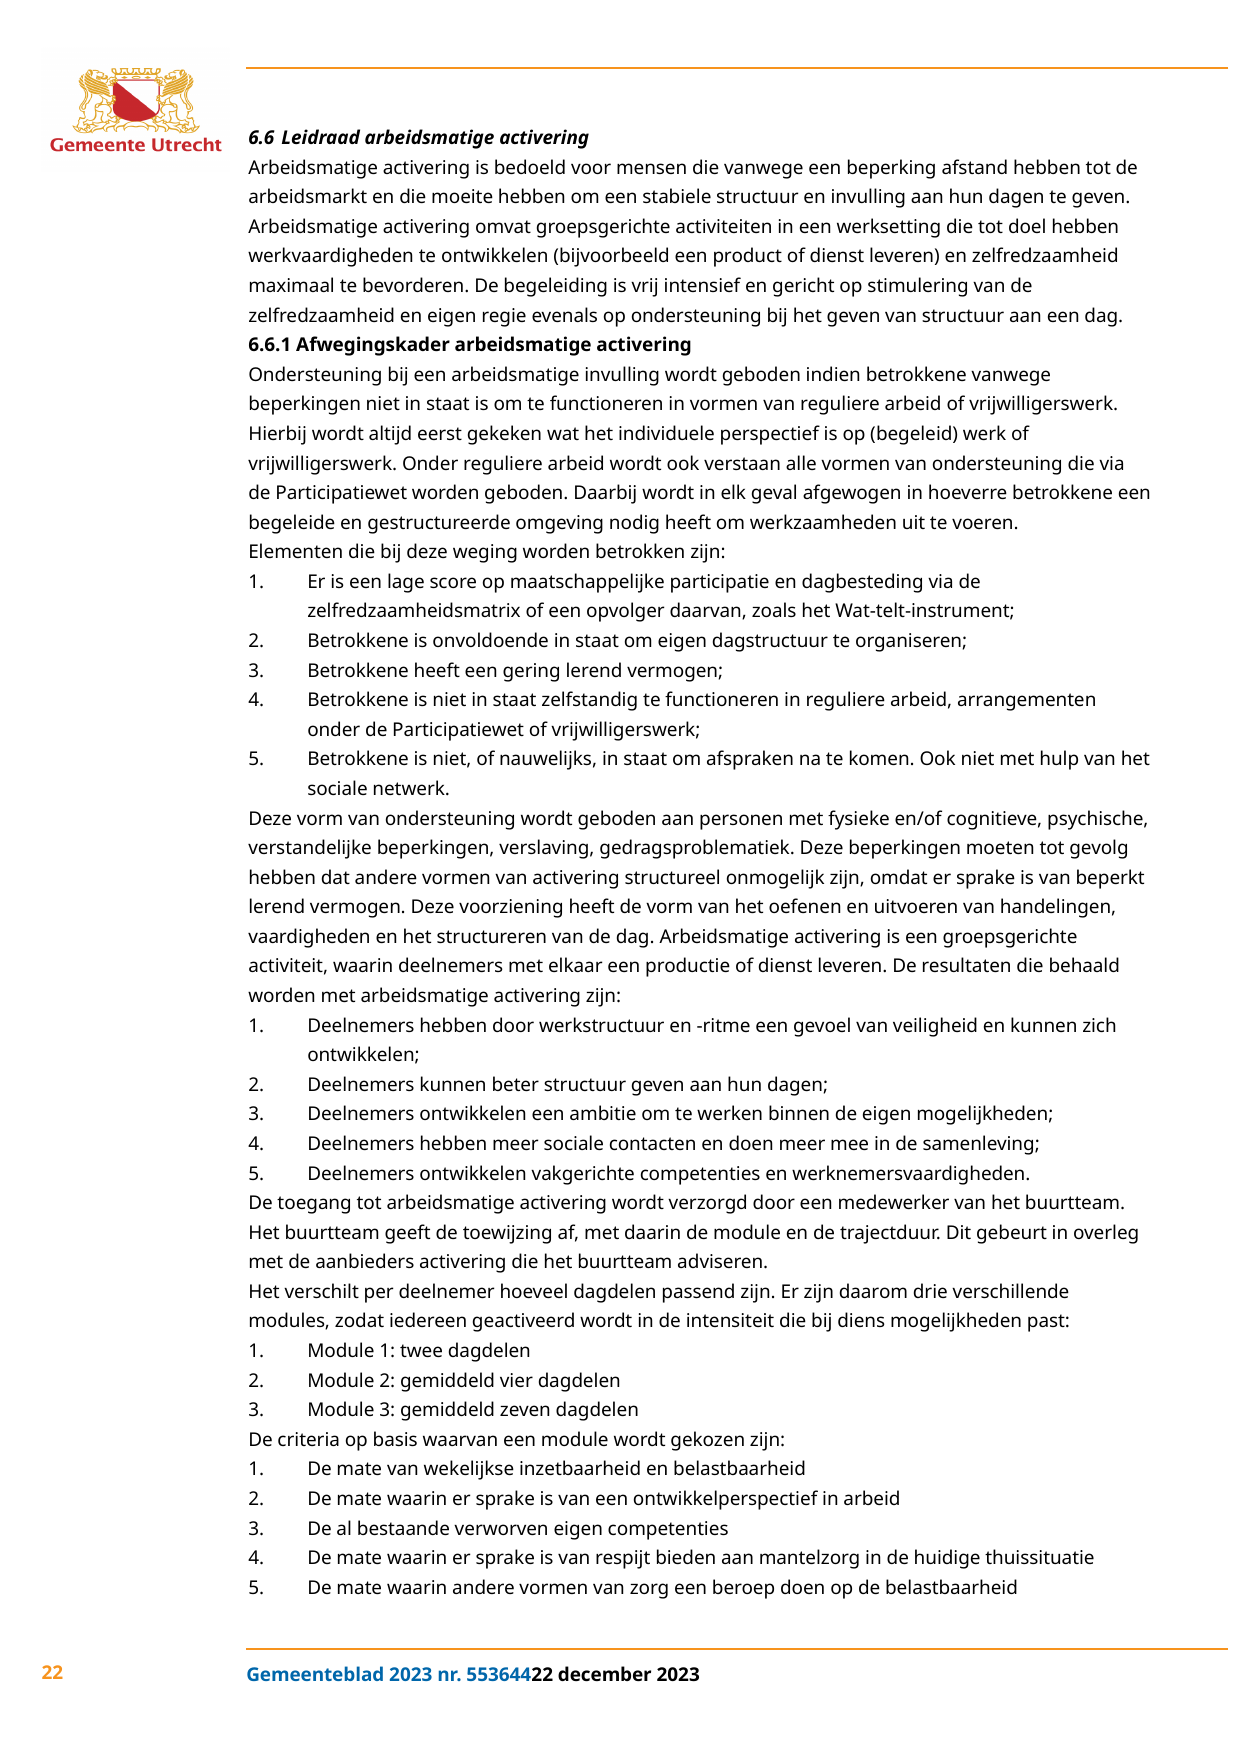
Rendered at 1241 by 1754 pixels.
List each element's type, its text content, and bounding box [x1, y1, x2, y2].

list Betrokkene is niet, of nauwelijks, in staat om afspraken na te komen. Ook niet met hulp van het sociale netwerk. [248, 746, 1152, 801]
list Deelnemers hebben door werkstructuur en -ritme een gevoel van veiligheid en kunnen zich ontwikkelen; [248, 1012, 1152, 1067]
list Deelnemers ontwikkelen vakgerichte competenties en werknemersvaardigheden. [248, 1160, 1152, 1186]
list Module 2: gemiddeld vier dagdelen [248, 1367, 1152, 1393]
text Deze vorm van ondersteuning wordt geboden aan personen met fysieke en/of cognitieve, psychische, verstandelijke beperkingen, verslaving, gedragsproblematiek. Deze beperkingen moeten tot gevolg hebben dat andere vormen van activering structureel onmogelijk zijn, omdat er sprake is van beperkt lerend vermogen. Deze voorziening heeft de vorm van het oefenen en uitvoeren van handelingen, vaardigheden en het structureren van de dag. Arbeidsmatige activering is een groepsgerichte activiteit, waarin deelnemers met elkaar een productie of dienst leveren. De resultaten die behaald worden met arbeidsmatige activering zijn: [248, 805, 1152, 1008]
list Er is een lage score op maatschappelijke participatie en dagbesteding via de zelfredzaamheidsmatrix of een opvolger daarvan, zoals het Wat-telt-instrument; [248, 568, 1152, 623]
list De mate van wekelijkse inzetbaarheid en belastbaarheid [248, 1456, 1152, 1481]
list Deelnemers kunnen beter structuur geven aan hun dagen; [248, 1071, 1152, 1097]
list Betrokkene is onvoldoende in staat om eigen dagstructuur te organiseren; [248, 627, 1152, 653]
list Deelnemers hebben meer sociale contacten en doen meer mee in de samenleving; [248, 1130, 1152, 1156]
text Arbeidsmatige activering is bedoeld voor mensen die vanwege een beperking afstand hebben tot de arbeidsmarkt en die moeite hebben om een stabiele structuur en invulling aan hun dagen te geven. Arbeidsmatige activering omvat groepsgerichte activiteiten in een werksetting die tot doel hebben werkvaardigheden te ontwikkelen (bijvoorbeeld een product of dienst leveren) en zelfredzaamheid maximaal te bevorderen. De begeleiding is vrij intensief en gericht op stimulering van de zelfredzaamheid en eigen regie evenals op ondersteuning bij het geven van structuur aan een dag. [248, 154, 1152, 328]
text Elementen die bij deze weging worden betrokken zijn: [248, 538, 1152, 564]
list Deelnemers ontwikkelen een ambitie om te werken binnen de eigen mogelijkheden; [248, 1101, 1152, 1126]
text 6.6 Leidraad arbeidsmatige activering [248, 124, 1152, 150]
list Module 3: gemiddeld zeven dagdelen [248, 1396, 1152, 1422]
picture [41, 47, 231, 172]
text 6.6.1 Afwegingskader arbeidsmatige activering [248, 331, 1152, 357]
list Module 1: twee dagdelen [248, 1337, 1152, 1363]
text De toegang tot arbeidsmatige activering wordt verzorgd door een medewerker van het buurtteam. Het buurtteam geeft de toewijzing af, met daarin de module en de trajectduur. Dit gebeurt in overleg met de aanbieders activering die het buurtteam adviseren. [248, 1189, 1152, 1274]
list Betrokkene is niet in staat zelfstandig te functioneren in reguliere arbeid, arrangementen onder de Participatiewet of vrijwilligerswerk; [248, 686, 1152, 742]
list De al bestaande verworven eigen competenties [248, 1515, 1152, 1541]
text Het verschilt per deelnemer hoeveel dagdelen passend zijn. Er zijn daarom drie verschillende modules, zodat iedereen geactiveerd wordt in de intensiteit die bij diens mogelijkheden past: [248, 1278, 1152, 1333]
text Ondersteuning bij een arbeidsmatige invulling wordt geboden indien betrokkene vanwege beperkingen niet in staat is om te functioneren in vormen van reguliere arbeid of vrijwilligerswerk. Hierbij wordt altijd eerst gekeken wat het individuele perspectief is op (begeleid) werk of vrijwilligerswerk. Onder reguliere arbeid wordt ook verstaan alle vormen van ondersteuning die via de Participatiewet worden geboden. Daarbij wordt in elk geval afgewogen in hoeverre betrokkene een begeleide en gestructureerde omgeving nodig heeft om werkzaamheden uit te voeren. [248, 361, 1152, 535]
list Betrokkene heeft een gering lerend vermogen; [248, 657, 1152, 683]
list De mate waarin andere vormen van zorg een beroep doen op de belastbaarheid [248, 1574, 1152, 1600]
list De mate waarin er sprake is van een ontwikkelperspectief in arbeid [248, 1485, 1152, 1511]
list De mate waarin er sprake is van respijt bieden aan mantelzorg in de huidige thuissituatie [248, 1544, 1152, 1570]
text De criteria op basis waarvan een module wordt gekozen zijn: [248, 1426, 1152, 1452]
